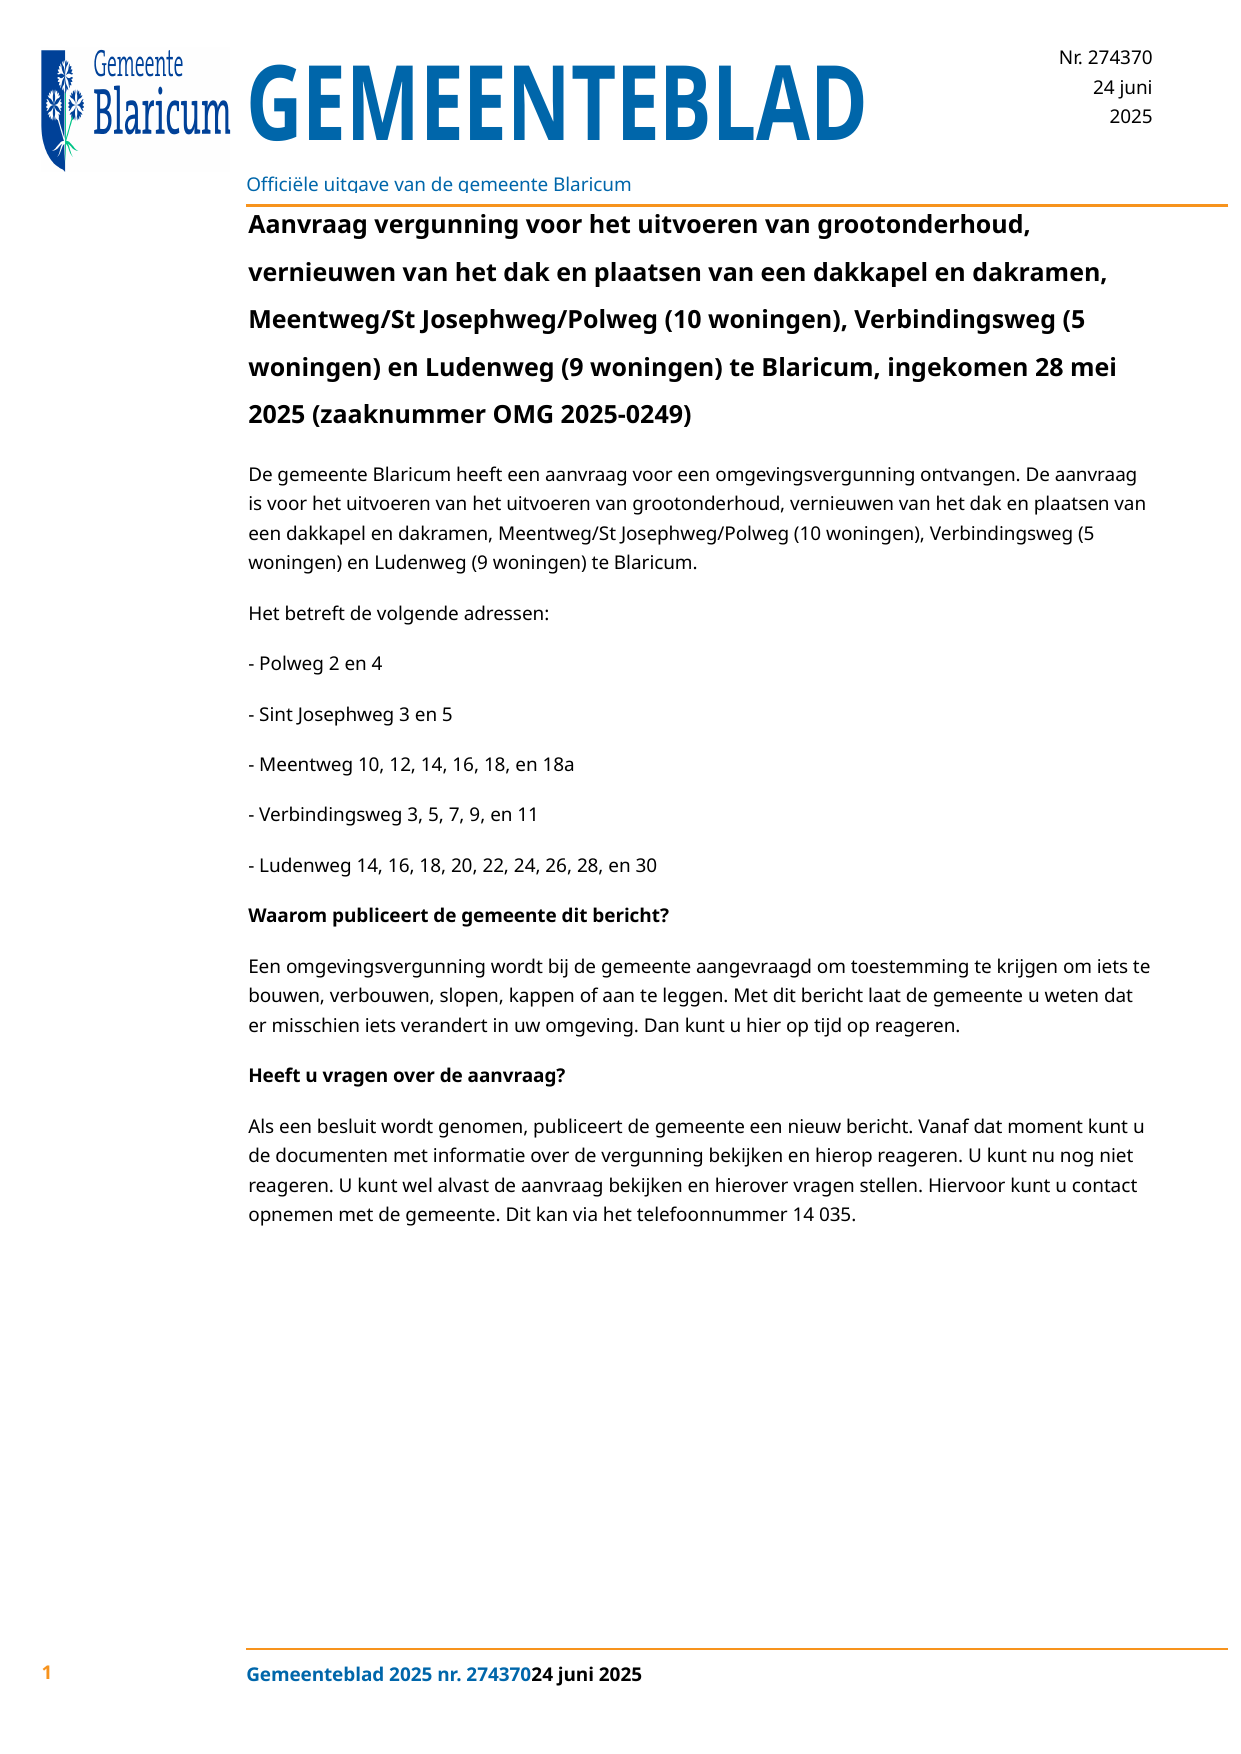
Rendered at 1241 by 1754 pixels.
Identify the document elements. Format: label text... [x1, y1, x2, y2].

text - Verbindingsweg 3, 5, 7, 9, en 11 [248, 802, 1152, 827]
text De gemeente Blaricum heeft een aanvraag voor een omgevingsvergunning ontvangen. De aanvraag is voor het uitvoeren van het uitvoeren van grootonderhoud, vernieuwen van het dak en plaatsen van een dakkapel en dakramen, Meentweg/St Josephweg/Polweg (10 woningen), Verbindingsweg (5 woningen) en Ludenweg (9 woningen) te Blaricum. [248, 461, 1152, 575]
text Als een besluit wordt genomen, publiceert de gemeente een nieuw bericht. Vanaf dat moment kunt u de documenten met informatie over de vergunning bekijken en hierop reageren. U kunt nu nog niet reageren. U kunt wel alvast de aanvraag bekijken en hierover vragen stellen. Hiervoor kunt u contact opnemen met de gemeente. Dit kan via het telefoonnummer 14 035. [248, 1113, 1152, 1227]
text Waarom publiceert de gemeente dit bericht? [248, 902, 1152, 928]
text - Sint Josephweg 3 en 5 [248, 701, 1152, 726]
text Aanvraag vergunning voor het uitvoeren van grootonderhoud, vernieuwen van het dak en plaatsen van een dakkapel en dakramen, Meentweg/St Josephweg/Polweg (10 woningen), Verbindingsweg (5 woningen) en Ludenweg (9 woningen) te Blaricum, ingekomen 28 mei 2025 (zaaknummer OMG 2025-0249) [248, 207, 1152, 431]
text Een omgevingsvergunning wordt bij de gemeente aangevraagd om toestemming te krijgen om iets te bouwen, verbouwen, slopen, kappen of aan te leggen. Met dit bericht laat de gemeente u weten dat er misschien iets verandert in uw omgeving. Dan kunt u hier op tijd op reageren. [248, 953, 1152, 1038]
text Het betreft de volgende adressen: [248, 600, 1152, 626]
text Heeft u vragen over de aanvraag? [248, 1062, 1152, 1088]
text - Meentweg 10, 12, 14, 16, 18, en 18a [248, 751, 1152, 777]
picture [41, 47, 231, 172]
text - Ludenweg 14, 16, 18, 20, 22, 24, 26, 28, en 30 [248, 852, 1152, 878]
text - Polweg 2 en 4 [248, 650, 1152, 676]
